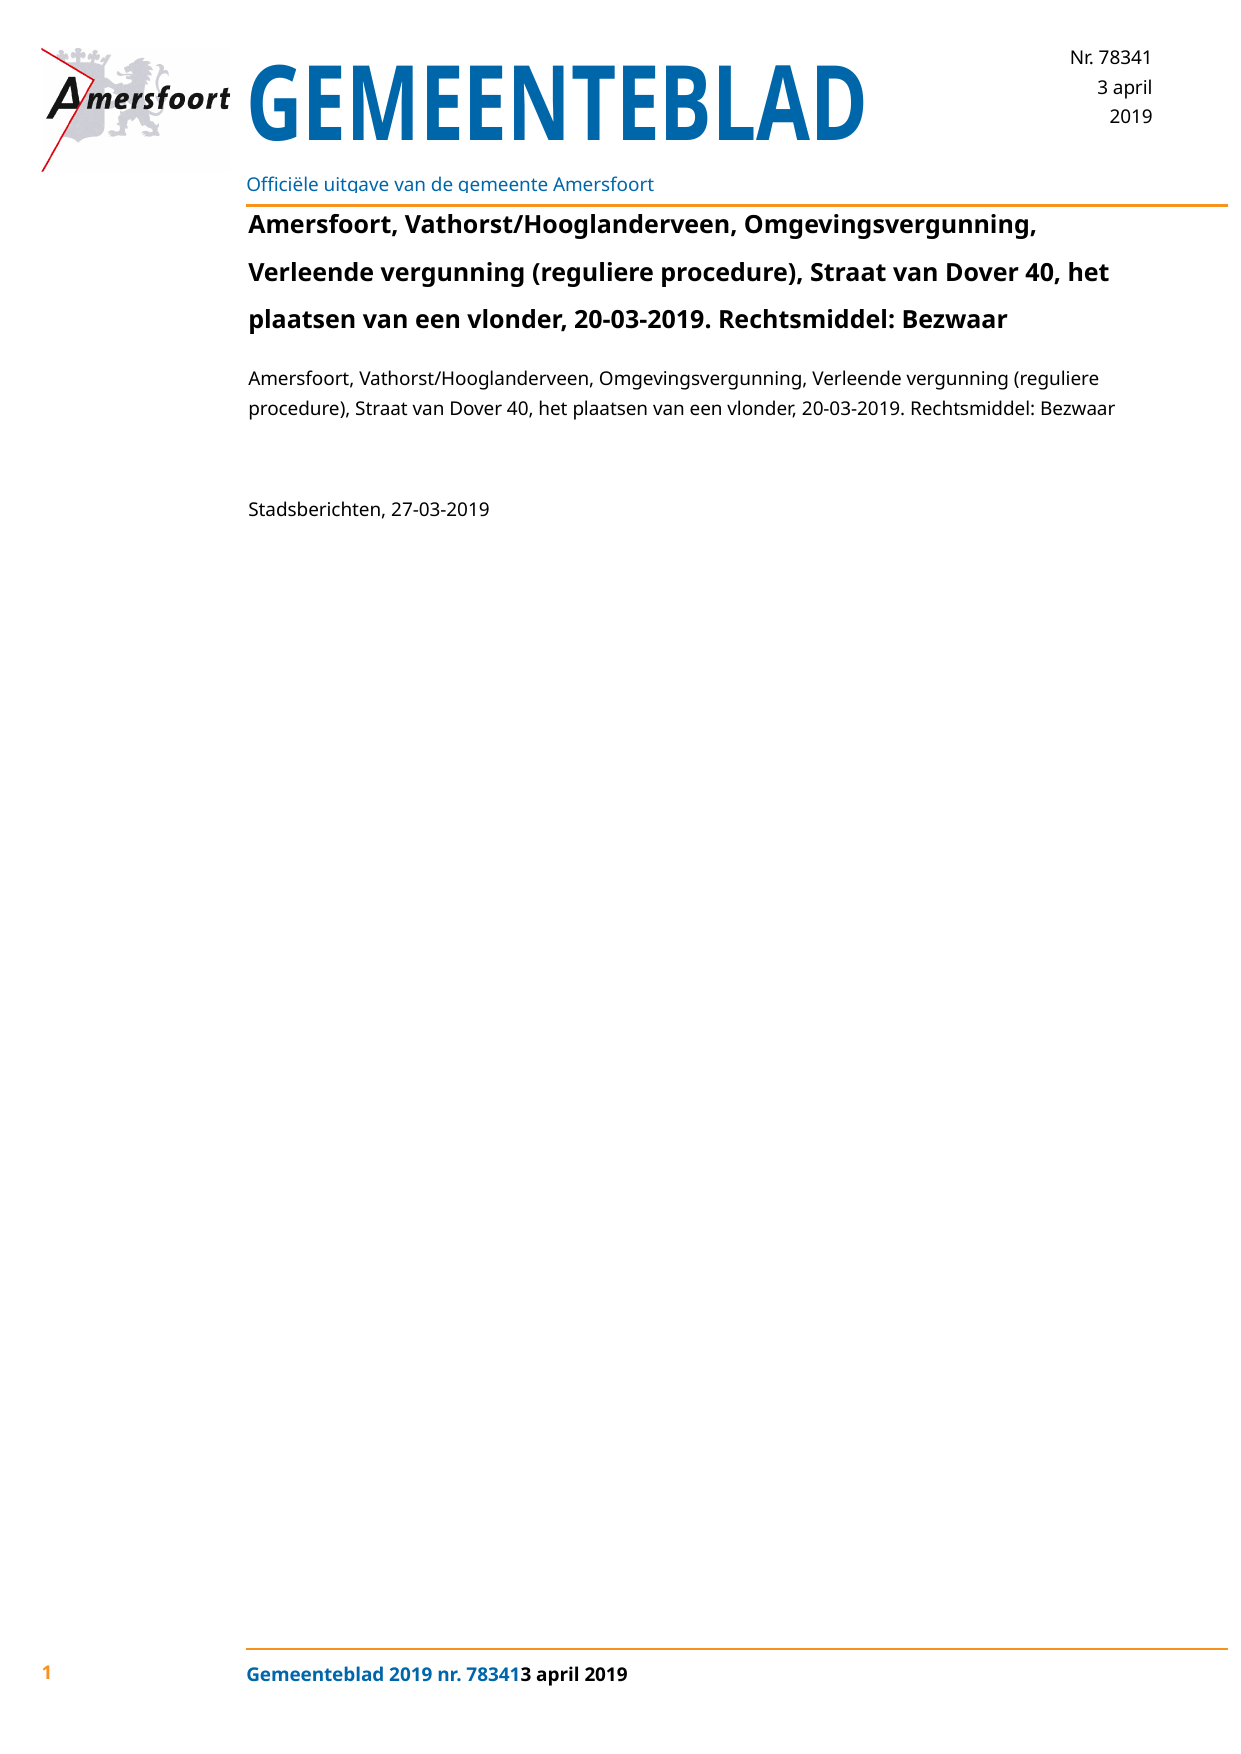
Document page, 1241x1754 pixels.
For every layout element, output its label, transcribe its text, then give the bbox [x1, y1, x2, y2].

picture [41, 47, 231, 172]
text Stadsberichten, 27-03-2019 [248, 496, 1152, 522]
text Amersfoort, Vathorst/Hooglanderveen, Omgevingsvergunning, Verleende vergunning (reguliere procedure), Straat van Dover 40, het plaatsen van een vlonder, 20-03-2019. Rechtsmiddel: Bezwaar [248, 207, 1152, 336]
text Amersfoort, Vathorst/Hooglanderveen, Omgevingsvergunning, Verleende vergunning (reguliere procedure), Straat van Dover 40, het plaatsen van een vlonder, 20-03-2019. Rechtsmiddel: Bezwaar [248, 366, 1152, 421]
